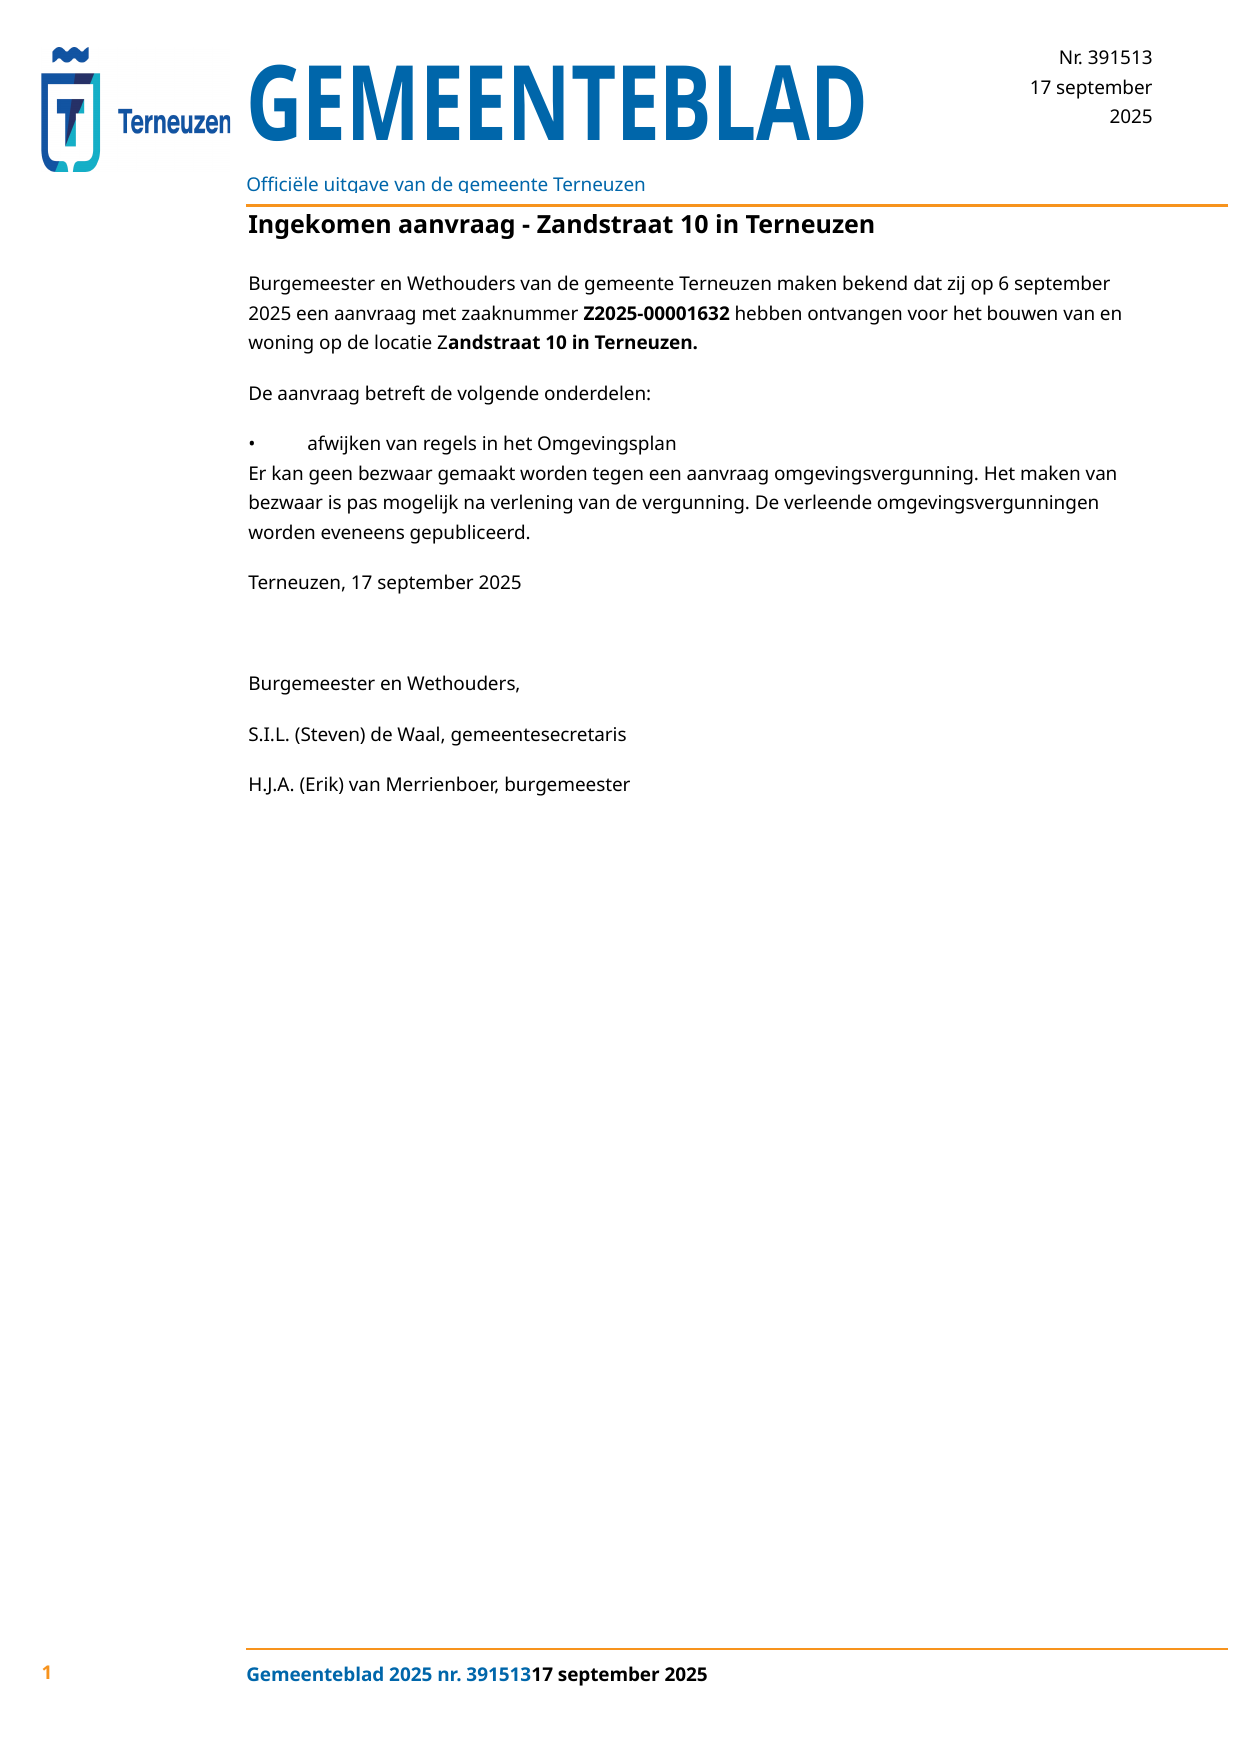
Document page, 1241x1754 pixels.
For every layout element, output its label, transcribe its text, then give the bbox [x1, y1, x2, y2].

list afwijken van regels in het Omgevingsplan [248, 430, 1152, 456]
text Terneuzen, 17 september 2025 [248, 569, 1152, 595]
text De aanvraag betreft de volgende onderdelen: [248, 380, 1152, 406]
picture [41, 47, 231, 172]
text Er kan geen bezwaar gemaakt worden tegen een aanvraag omgevingsvergunning. Het maken van bezwaar is pas mogelijk na verlening van de vergunning. De verleende omgevingsvergunningen worden eveneens gepubliceerd. [248, 460, 1152, 545]
text S.I.L. (Steven) de Waal, gemeentesecretaris [248, 721, 1152, 746]
text Ingekomen aanvraag - Zandstraat 10 in Terneuzen [248, 207, 1152, 241]
text Burgemeester en Wethouders, [248, 670, 1152, 696]
text Burgemeester en Wethouders van de gemeente Terneuzen maken bekend dat zij op 6 september 2025 een aanvraag met zaaknummer Z2025-00001632 hebben ontvangen voor het bouwen van en woning op de locatie Zandstraat 10 in Terneuzen. [248, 270, 1152, 355]
text H.J.A. (Erik) van Merrienboer, burgemeester [248, 771, 1152, 797]
